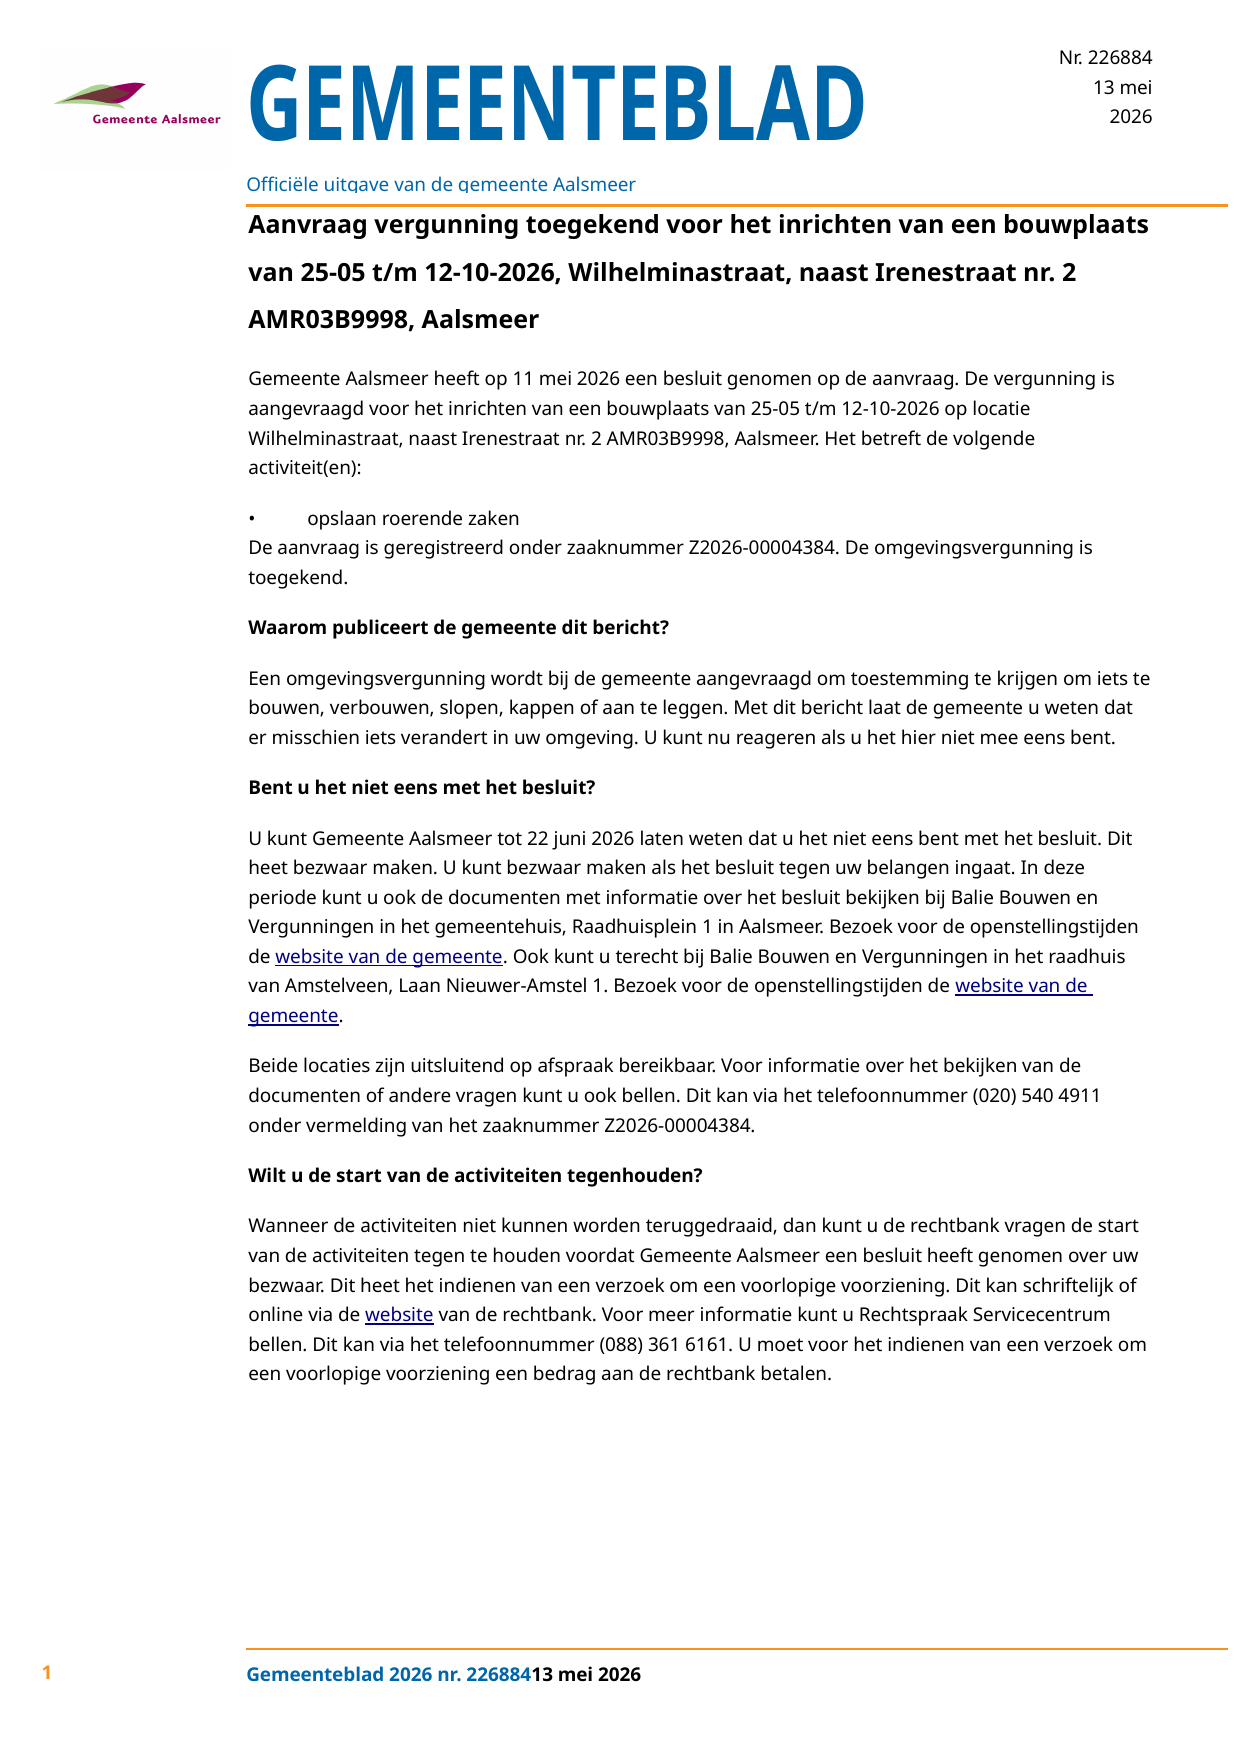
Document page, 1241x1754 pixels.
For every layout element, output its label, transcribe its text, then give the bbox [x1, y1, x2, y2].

text U kunt Gemeente Aalsmeer tot 22 juni 2026 laten weten dat u het niet eens bent met het besluit. Dit heet bezwaar maken. U kunt bezwaar maken als het besluit tegen uw belangen ingaat. In deze periode kunt u ook de documenten met informatie over het besluit bekijken bij Balie Bouwen en Vergunningen in het gemeentehuis, Raadhuisplein 1 in Aalsmeer. Bezoek voor de openstellingstijden de website van de gemeente. Ook kunt u terecht bij Balie Bouwen en Vergunningen in het raadhuis van Amstelveen, Laan Nieuwer-Amstel 1. Bezoek voor de openstellingstijden de website van de gemeente. [248, 825, 1152, 1028]
text Wilt u de start van de activiteiten tegenhouden? [248, 1162, 1152, 1188]
list opslaan roerende zaken [248, 505, 1152, 530]
text Beide locaties zijn uitsluitend op afspraak bereikbaar. Voor informatie over het bekijken van de documenten of andere vragen kunt u ook bellen. Dit kan via het telefoonnummer (020) 540 4911 onder vermelding van het zaaknummer Z2026-00004384. [248, 1053, 1152, 1137]
text De aanvraag is geregistreerd onder zaaknummer Z2026-00004384. De omgevingsvergunning is toegekend. [248, 534, 1152, 589]
text Aanvraag vergunning toegekend voor het inrichten van een bouwplaats van 25-05 t/m 12-10-2026, Wilhelminastraat, naast Irenestraat nr. 2 AMR03B9998, Aalsmeer [248, 207, 1152, 336]
text Een omgevingsvergunning wordt bij de gemeente aangevraagd om toestemming te krijgen om iets te bouwen, verbouwen, slopen, kappen of aan te leggen. Met dit bericht laat de gemeente u weten dat er misschien iets verandert in uw omgeving. U kunt nu reageren als u het hier niet mee eens bent. [248, 665, 1152, 749]
text Bent u het niet eens met het besluit? [248, 774, 1152, 800]
text Wanneer de activiteiten niet kunnen worden teruggedraaid, dan kunt u de rechtbank vragen de start van de activiteiten tegen te houden voordat Gemeente Aalsmeer een besluit heeft genomen over uw bezwaar. Dit heet het indienen van een verzoek om een voorlopige voorziening. Dit kan schriftelijk of online via de website van de rechtbank. Voor meer informatie kunt u Rechtspraak Servicecentrum bellen. Dit kan via het telefoonnummer (088) 361 6161. U moet voor het indienen van een verzoek om een voorlopige voorziening een bedrag aan de rechtbank betalen. [248, 1213, 1152, 1386]
picture [41, 47, 231, 172]
text Waarom publiceert de gemeente dit bericht? [248, 614, 1152, 640]
text Gemeente Aalsmeer heeft op 11 mei 2026 een besluit genomen op de aanvraag. De vergunning is aangevraagd voor het inrichten van een bouwplaats van 25-05 t/m 12-10-2026 op locatie Wilhelminastraat, naast Irenestraat nr. 2 AMR03B9998, Aalsmeer. Het betreft de volgende activiteit(en): [248, 366, 1152, 480]
